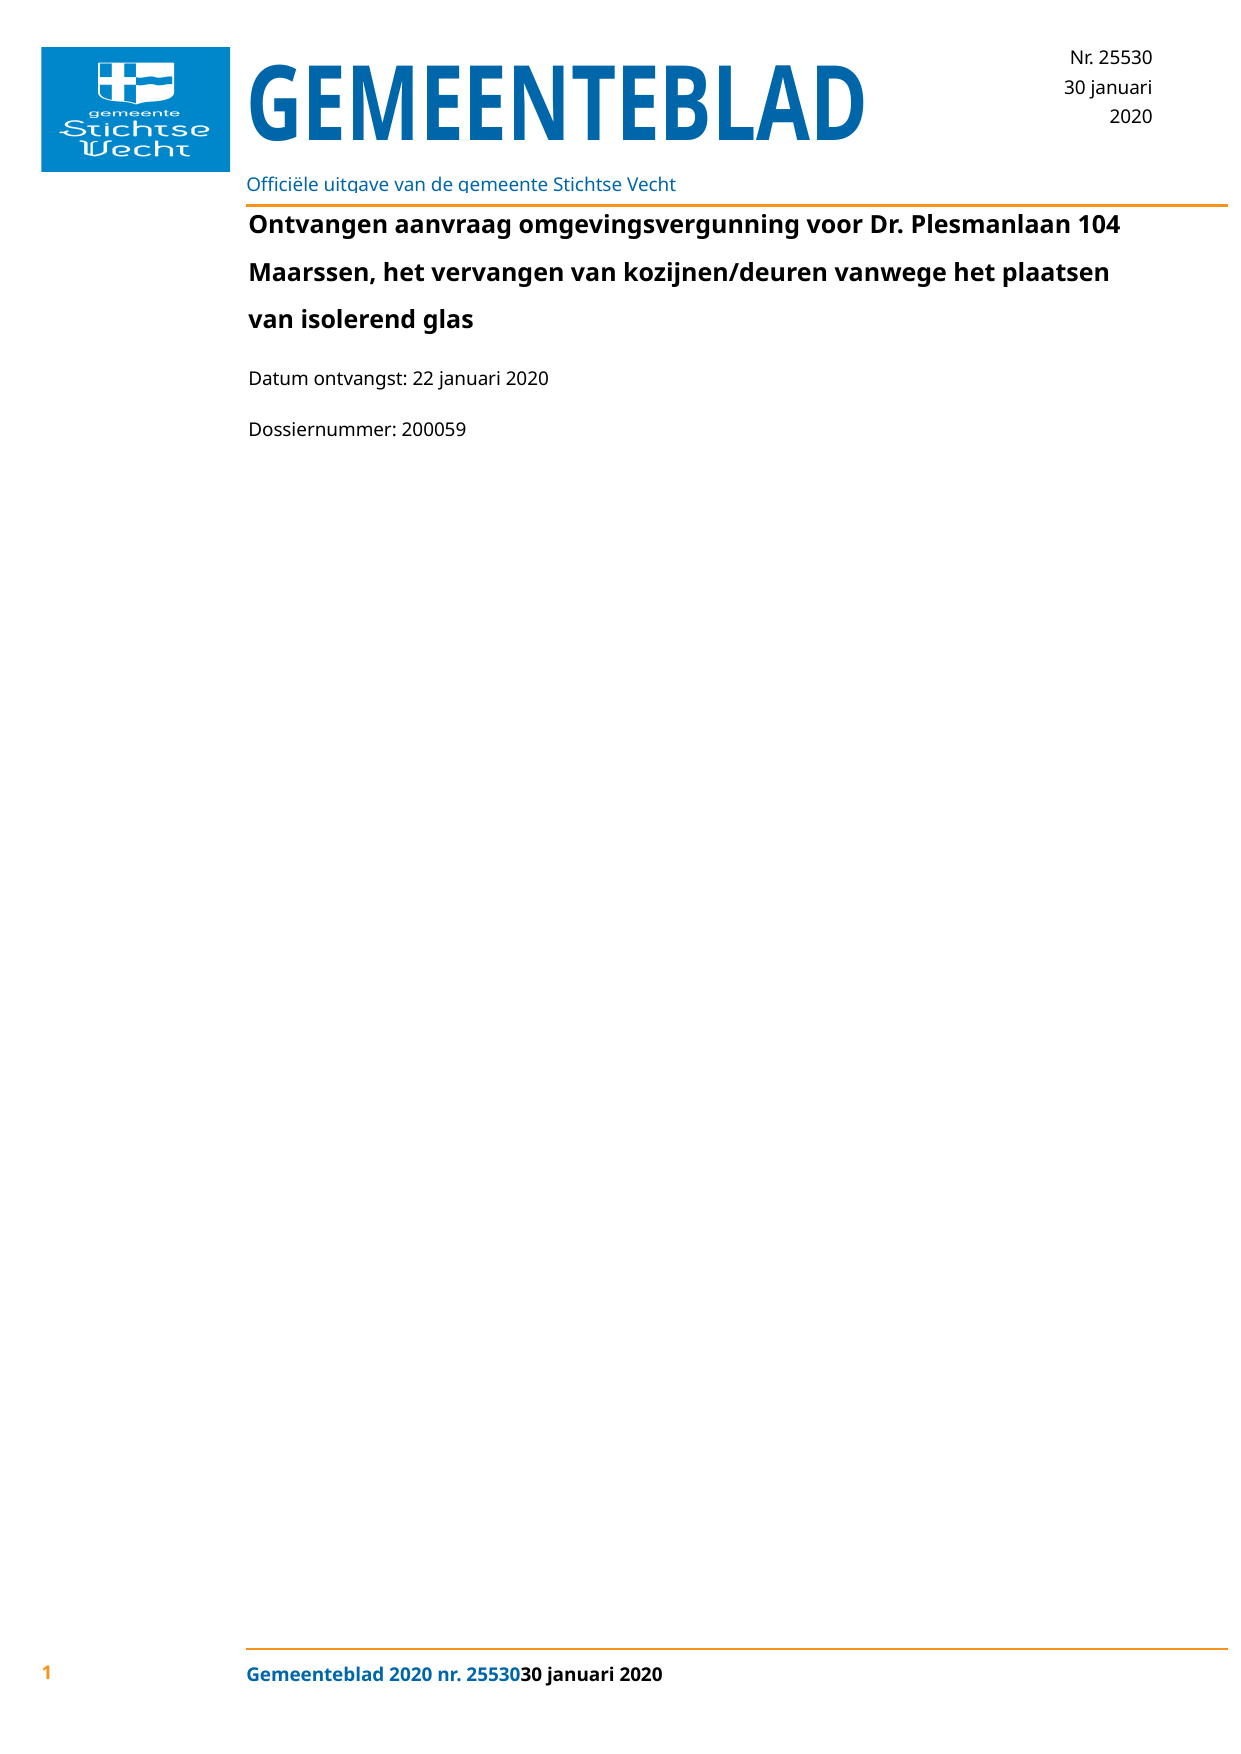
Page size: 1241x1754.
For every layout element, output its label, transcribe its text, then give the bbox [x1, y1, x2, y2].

text Dossiernummer: 200059 [248, 416, 1152, 442]
text Ontvangen aanvraag omgevingsvergunning voor Dr. Plesmanlaan 104 Maarssen, het vervangen van kozijnen/deuren vanwege het plaatsen van isolerend glas [248, 207, 1152, 336]
picture [137, 63, 174, 103]
picture [99, 63, 135, 101]
text Datum ontvangst: 22 januari 2020 [248, 366, 1152, 391]
